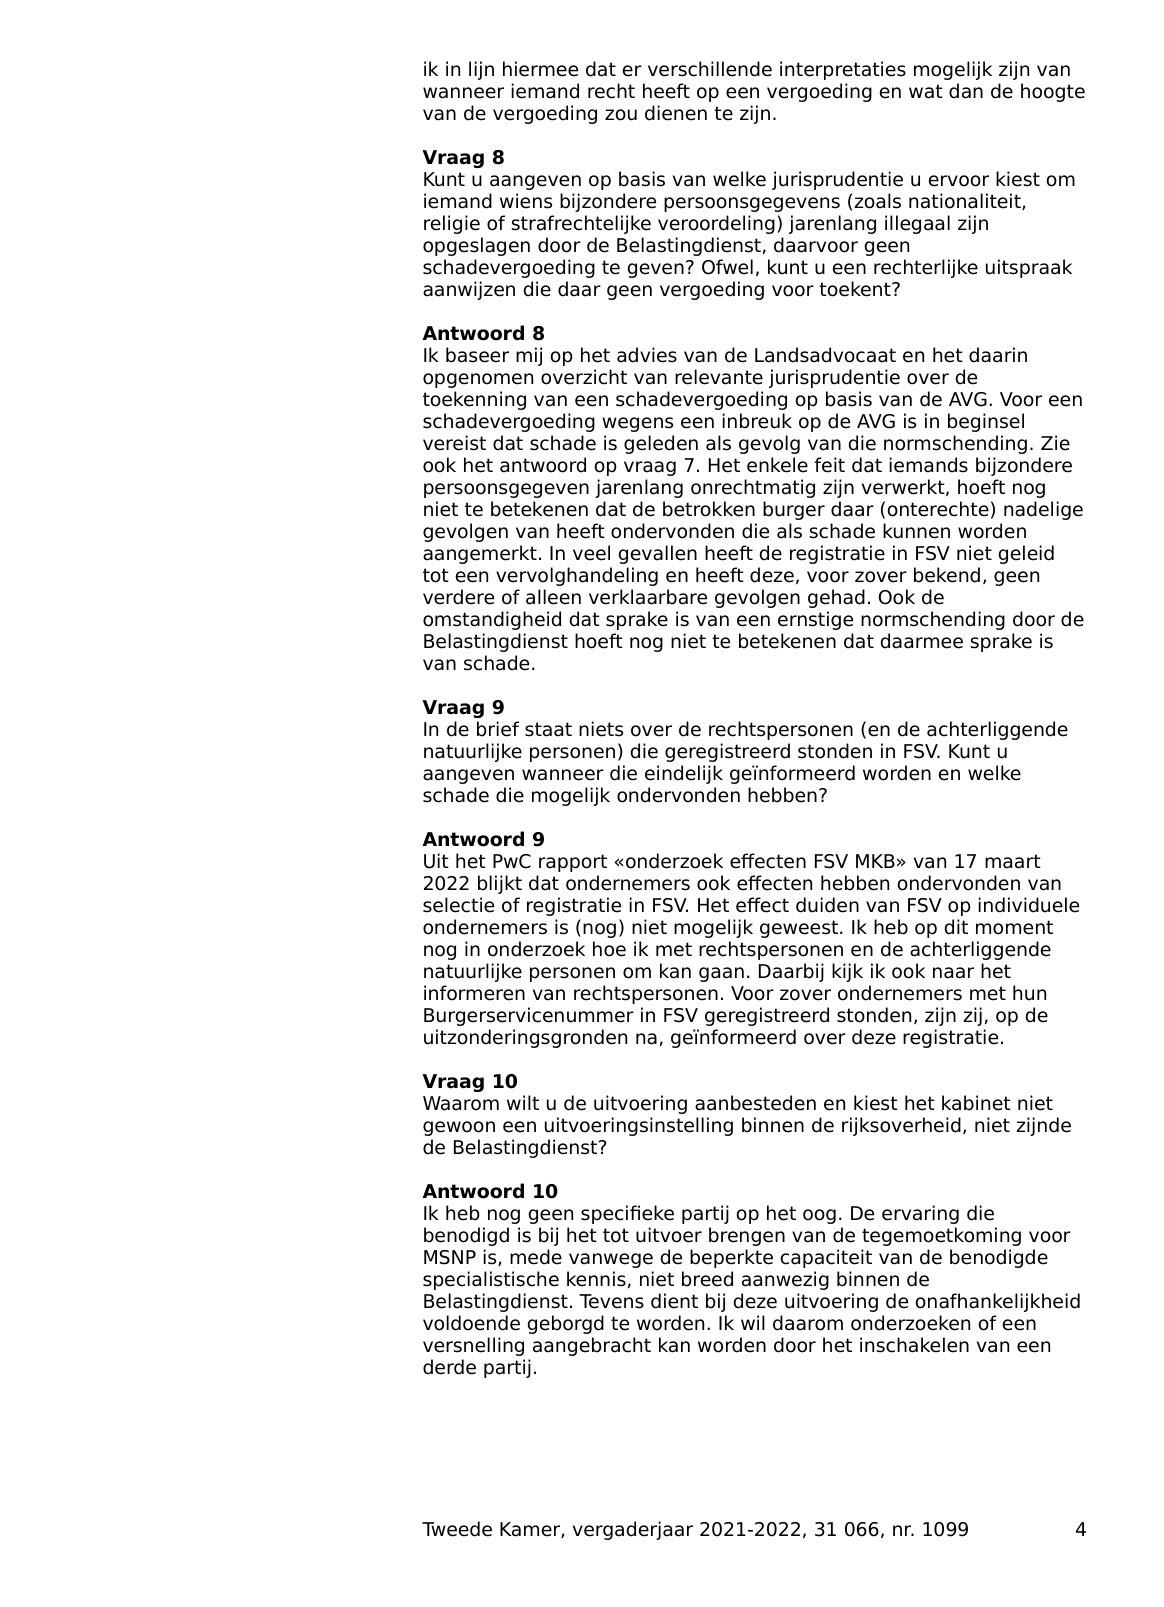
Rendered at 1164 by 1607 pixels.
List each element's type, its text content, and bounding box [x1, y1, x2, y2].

text Uit het PwC rapport «onderzoek effecten FSV MKB» van 17 maart 2022 blijkt dat ondernemers ook effecten hebben ondervonden van selectie of registratie in FSV. Het effect duiden van FSV op individuele ondernemers is (nog) niet mogelijk geweest. Ik heb op dit moment nog in onderzoek hoe ik met rechtspersonen en de achterliggende natuurlijke personen om kan gaan. Daarbij kijk ik ook naar het informeren van rechtspersonen. Voor zover ondernemers met hun Burgerservicenummer in FSV geregistreerd stonden, zijn zij, op de uitzonderingsgronden na, geïnformeerd over deze registratie. [422, 851, 1087, 1049]
text In de brief staat niets over de rechtspersonen (en de achterliggende natuurlijke personen) die geregistreerd stonden in FSV. Kunt u aangeven wanneer die eindelijk geïnformeerd worden en welke schade die mogelijk ondervonden hebben? [422, 719, 1087, 807]
text ik in lijn hiermee dat er verschillende interpretaties mogelijk zijn van wanneer iemand recht heeft op een vergoeding en wat dan de hoogte van de vergoeding zou dienen te zijn. [422, 59, 1087, 125]
subtitle Antwoord 9 [422, 829, 1087, 851]
subtitle Vraag 10 [422, 1071, 1087, 1093]
subtitle Vraag 8 [422, 147, 1087, 169]
subtitle Antwoord 8 [422, 323, 1087, 345]
subtitle Antwoord 10 [422, 1181, 1087, 1203]
text Kunt u aangeven op basis van welke jurisprudentie u ervoor kiest om iemand wiens bijzondere persoonsgegevens (zoals nationaliteit, religie of strafrechtelijke veroordeling) jarenlang illegaal zijn opgeslagen door de Belastingdienst, daarvoor geen schadevergoeding te geven? Ofwel, kunt u een rechterlijke uitspraak aanwijzen die daar geen vergoeding voor toekent? [422, 169, 1087, 301]
text Ik baseer mij op het advies van de Landsadvocaat en het daarin opgenomen overzicht van relevante jurisprudentie over de toekenning van een schadevergoeding op basis van de AVG. Voor een schadevergoeding wegens een inbreuk op de AVG is in beginsel vereist dat schade is geleden als gevolg van die normschending. Zie ook het antwoord op vraag 7. Het enkele feit dat iemands bijzondere persoonsgegeven jarenlang onrechtmatig zijn verwerkt, hoeft nog niet te betekenen dat de betrokken burger daar (onterechte) nadelige gevolgen van heeft ondervonden die als schade kunnen worden aangemerkt. In veel gevallen heeft de registratie in FSV niet geleid tot een vervolghandeling en heeft deze, voor zover bekend, geen verdere of alleen verklaarbare gevolgen gehad. Ook de omstandigheid dat sprake is van een ernstige normschending door de Belastingdienst hoeft nog niet te betekenen dat daarmee sprake is van schade. [422, 345, 1087, 675]
text Ik heb nog geen specifieke partij op het oog. De ervaring die benodigd is bij het tot uitvoer brengen van de tegemoetkoming voor MSNP is, mede vanwege de beperkte capaciteit van de benodigde specialistische kennis, niet breed aanwezig binnen de Belastingdienst. Tevens dient bij deze uitvoering de onafhankelijkheid voldoende geborgd te worden. Ik wil daarom onderzoeken of een versnelling aangebracht kan worden door het inschakelen van een derde partij. [422, 1203, 1087, 1379]
text Waarom wilt u de uitvoering aanbesteden en kiest het kabinet niet gewoon een uitvoeringsinstelling binnen de rijksoverheid, niet zijnde de Belastingdienst? [422, 1093, 1087, 1159]
subtitle Vraag 9 [422, 697, 1087, 719]
